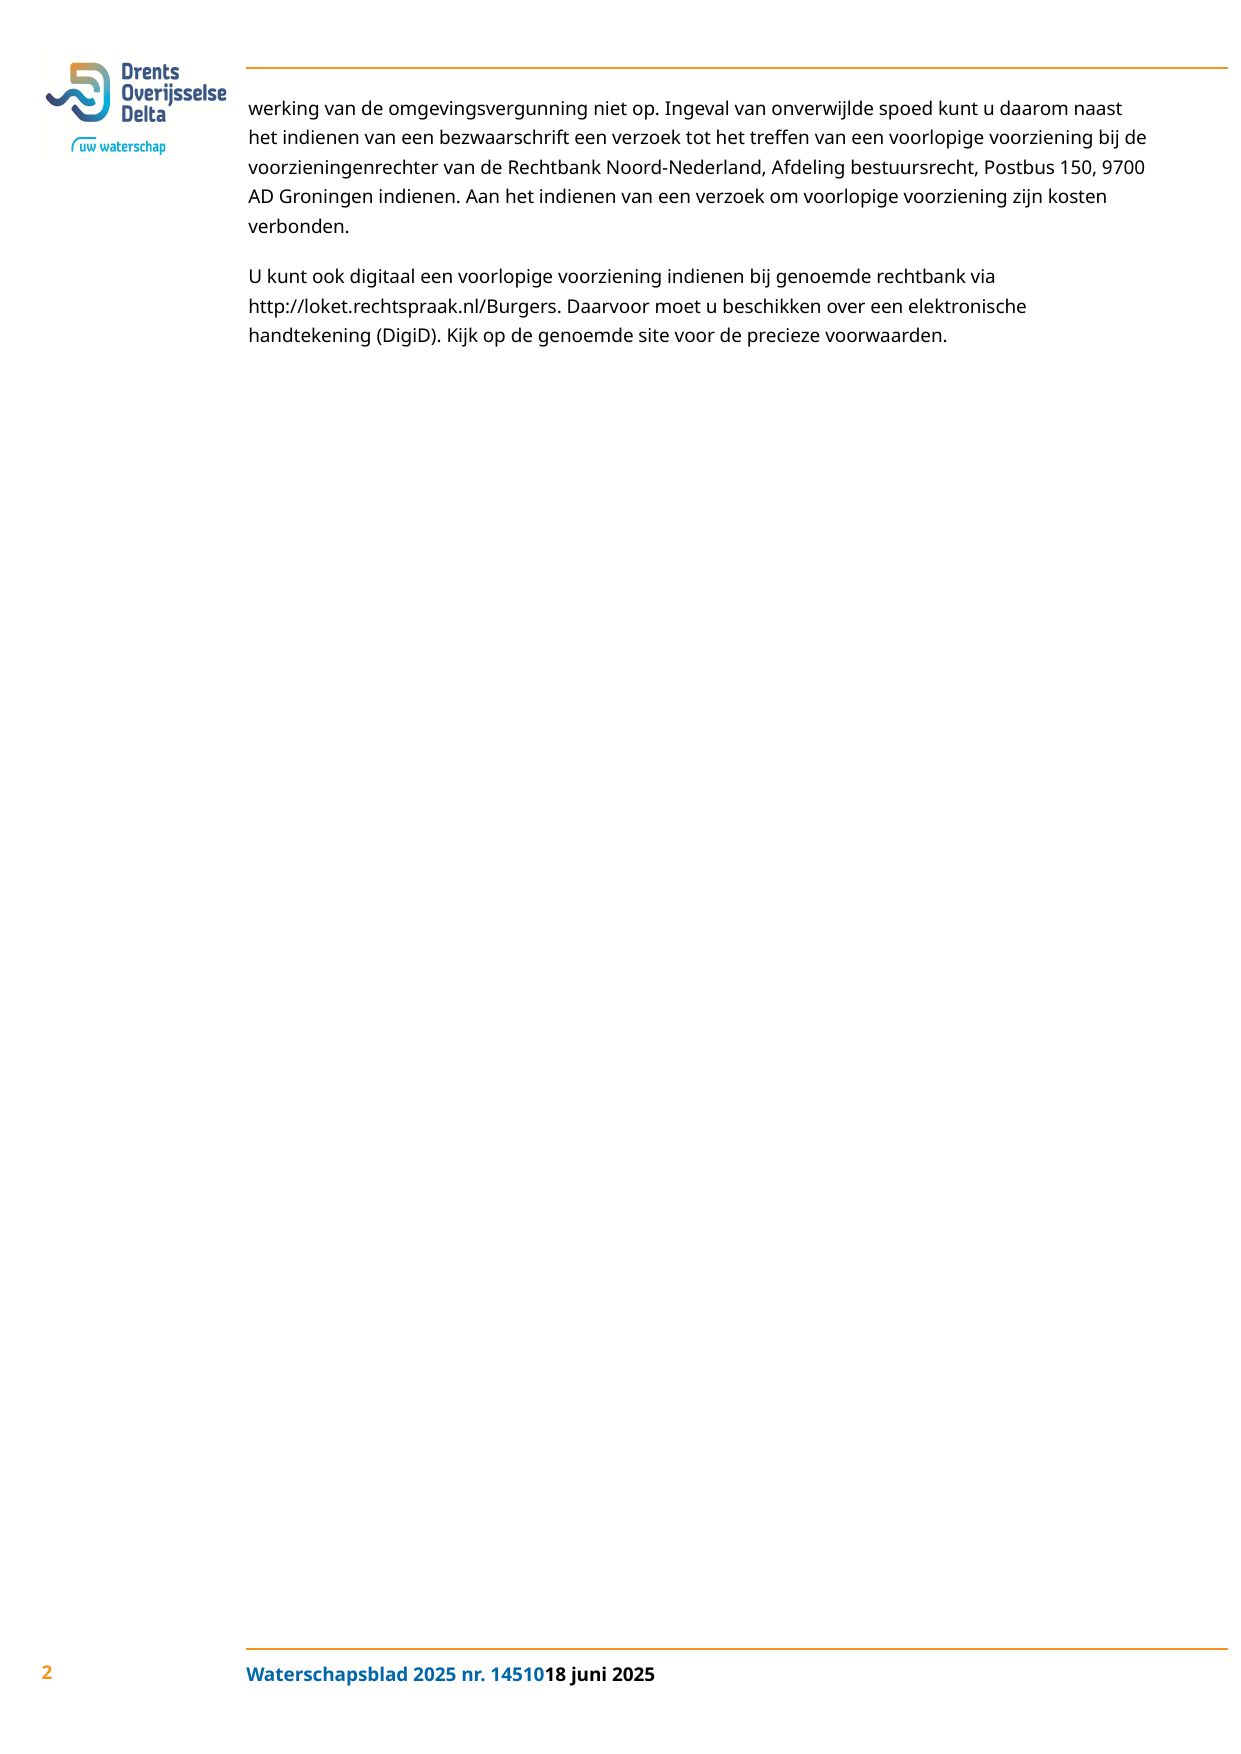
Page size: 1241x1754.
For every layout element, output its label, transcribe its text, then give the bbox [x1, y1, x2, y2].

text U kunt ook digitaal een voorlopige voorziening indienen bij genoemde rechtbank via http://loket.rechtspraak.nl/Burgers. Daarvoor moet u beschikken over een elektronische handtekening (DigiD). Kijk op de genoemde site voor de precieze voorwaarden. [248, 263, 1152, 348]
text werking van de omgevingsvergunning niet op. Ingeval van onverwijlde spoed kunt u daarom naast het indienen van een bezwaarschrift een verzoek tot het treffen van een voorlopige voorziening bij de voorzieningenrechter van de Rechtbank Noord-Nederland, Afdeling bestuursrecht, Postbus 150, 9700 AD Groningen indienen. Aan het indienen van een verzoek om voorlopige voorziening zijn kosten verbonden. [248, 95, 1152, 239]
picture [41, 47, 231, 172]
